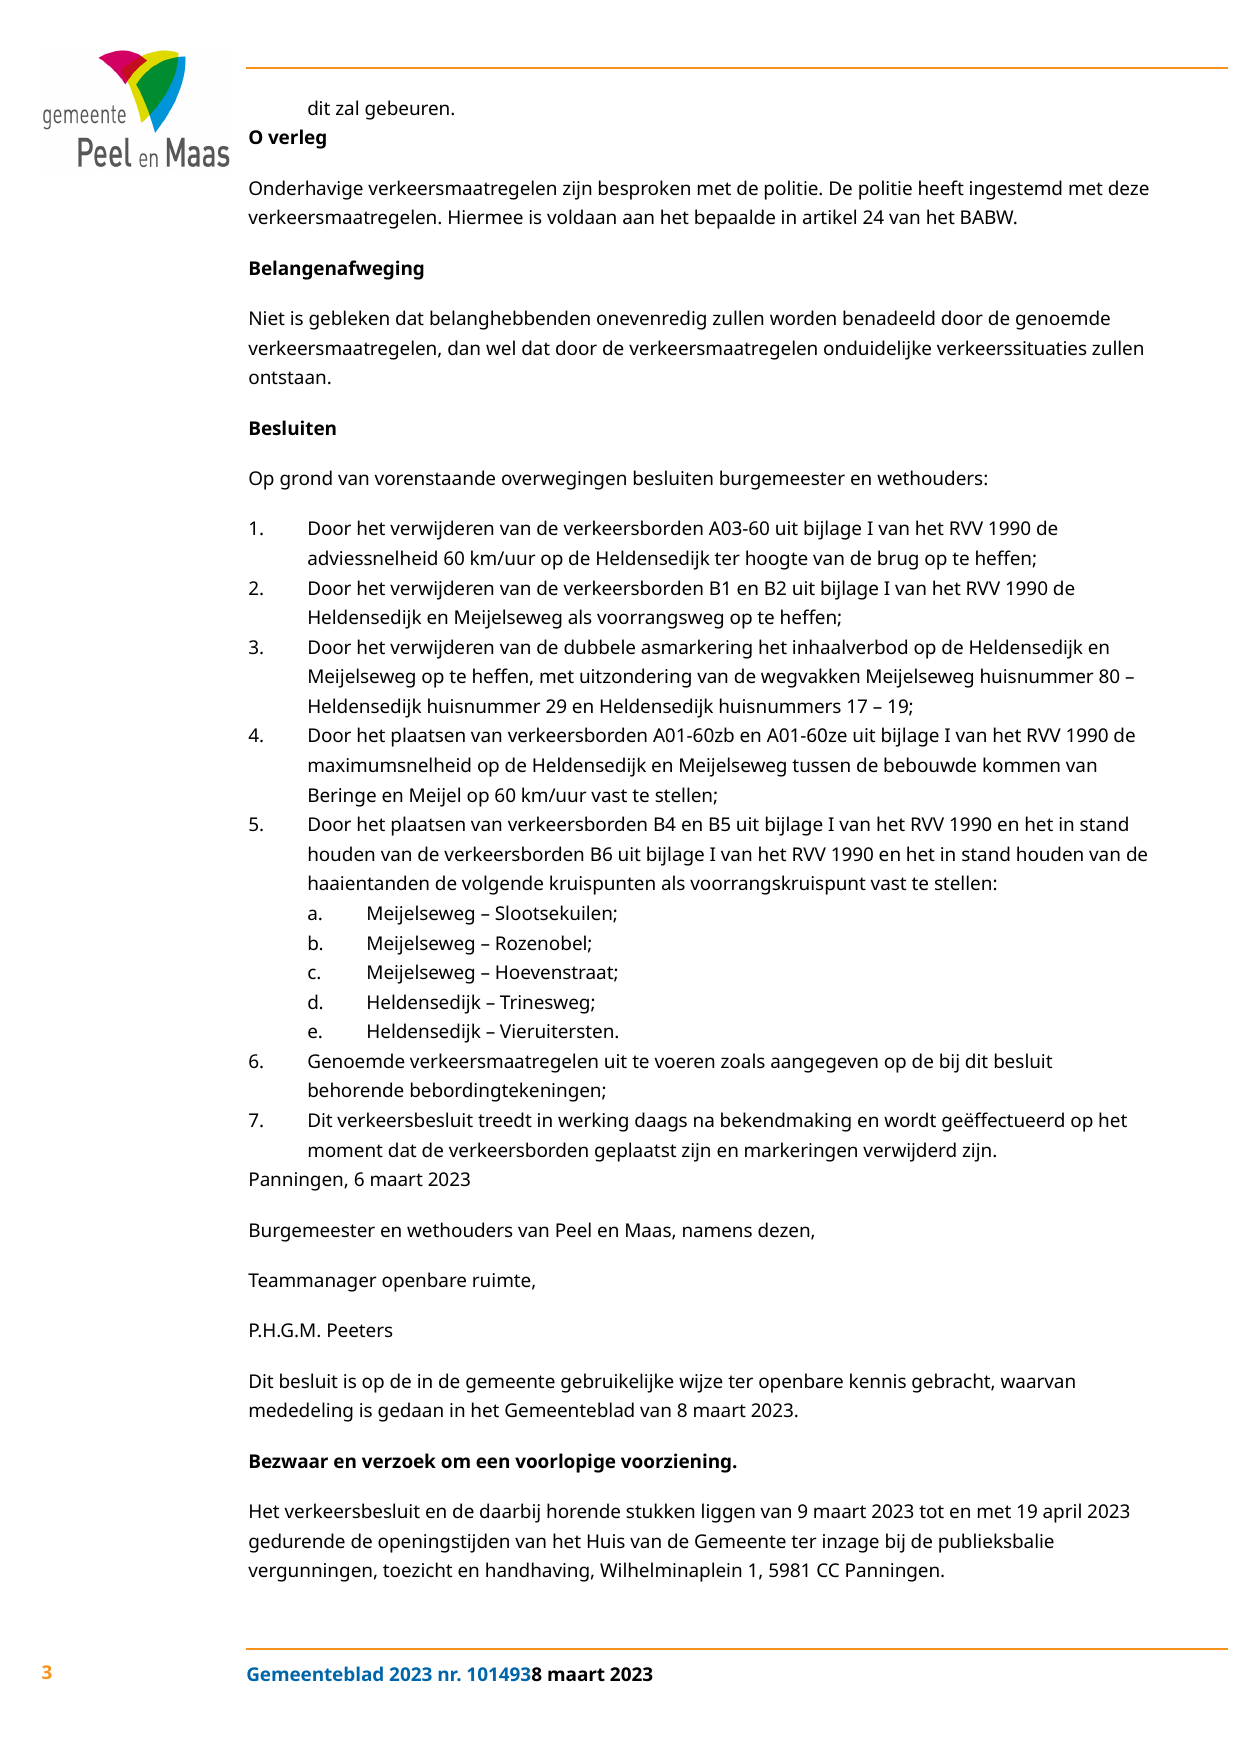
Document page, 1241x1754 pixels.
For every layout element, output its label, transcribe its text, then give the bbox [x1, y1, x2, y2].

list dit zal gebeuren. [248, 95, 1152, 121]
text O verleg [248, 124, 1152, 150]
list Door het plaatsen van verkeersborden B4 en B5 uit bijlage I van het RVV 1990 en het in stand houden van de verkeersborden B6 uit bijlage I van het RVV 1990 en het in stand houden van de haaientanden de volgende kruispunten als voorrangskruispunt vast te stellen: [248, 811, 1152, 896]
list Meijelseweg – Slootsekuilen; [307, 900, 1152, 926]
text Burgemeester en wethouders van Peel en Maas, namens dezen, [248, 1217, 1152, 1243]
picture [41, 47, 231, 172]
list Genoemde verkeersmaatregelen uit te voeren zoals aangegeven op de bij dit besluit behorende bebordingtekeningen; [248, 1048, 1152, 1103]
list Meijelseweg – Hoevenstraat; [307, 959, 1152, 985]
text Onderhavige verkeersmaatregelen zijn besproken met de politie. De politie heeft ingestemd met deze verkeersmaatregelen. Hiermee is voldaan aan het bepaalde in artikel 24 van het BABW. [248, 175, 1152, 230]
text Panningen, 6 maart 2023 [248, 1166, 1152, 1192]
list Door het verwijderen van de verkeersborden B1 en B2 uit bijlage I van het RVV 1990 de Heldensedijk en Meijelseweg als voorrangsweg op te heffen; [248, 575, 1152, 630]
text Niet is gebleken dat belanghebbenden onevenredig zullen worden benadeeld door de genoemde verkeersmaatregelen, dan wel dat door de verkeersmaatregelen onduidelijke verkeerssituaties zullen ontstaan. [248, 305, 1152, 390]
text Besluiten [248, 415, 1152, 441]
text Het verkeersbesluit en de daarbij horende stukken liggen van 9 maart 2023 tot en met 19 april 2023 gedurende de openingstijden van het Huis van de Gemeente ter inzage bij de publieksbalie vergunningen, toezicht en handhaving, Wilhelminaplein 1, 5981 CC Panningen. [248, 1498, 1152, 1583]
list Dit verkeersbesluit treedt in werking daags na bekendmaking en wordt geëffectueerd op het moment dat de verkeersborden geplaatst zijn en markeringen verwijderd zijn. [248, 1107, 1152, 1163]
list Door het verwijderen van de verkeersborden A03-60 uit bijlage I van het RVV 1990 de adviessnelheid 60 km/uur op de Heldensedijk ter hoogte van de brug op te heffen; [248, 516, 1152, 571]
text Op grond van vorenstaande overwegingen besluiten burgemeester en wethouders: [248, 465, 1152, 491]
list Heldensedijk – Vieruitersten. [307, 1018, 1152, 1044]
list Door het verwijderen van de dubbele asmarkering het inhaalverbod op de Heldensedijk en Meijelseweg op te heffen, met uitzondering van de wegvakken Meijelseweg huisnummer 80 – Heldensedijk huisnummer 29 en Heldensedijk huisnummers 17 – 19; [248, 634, 1152, 719]
text Belangenafweging [248, 255, 1152, 281]
text P.H.G.M. Peeters [248, 1318, 1152, 1343]
text Bezwaar en verzoek om een voorlopige voorziening. [248, 1448, 1152, 1474]
text Dit besluit is op de in de gemeente gebruikelijke wijze ter openbare kennis gebracht, waarvan mededeling is gedaan in het Gemeenteblad van 8 maart 2023. [248, 1368, 1152, 1423]
text Teammanager openbare ruimte, [248, 1267, 1152, 1293]
list Meijelseweg – Rozenobel; [307, 930, 1152, 956]
list Door het plaatsen van verkeersborden A01-60zb en A01-60ze uit bijlage I van het RVV 1990 de maximumsnelheid op de Heldensedijk en Meijelseweg tussen de bebouwde kommen van Beringe en Meijel op 60 km/uur vast te stellen; [248, 723, 1152, 808]
list Heldensedijk – Trinesweg; [307, 989, 1152, 1015]
